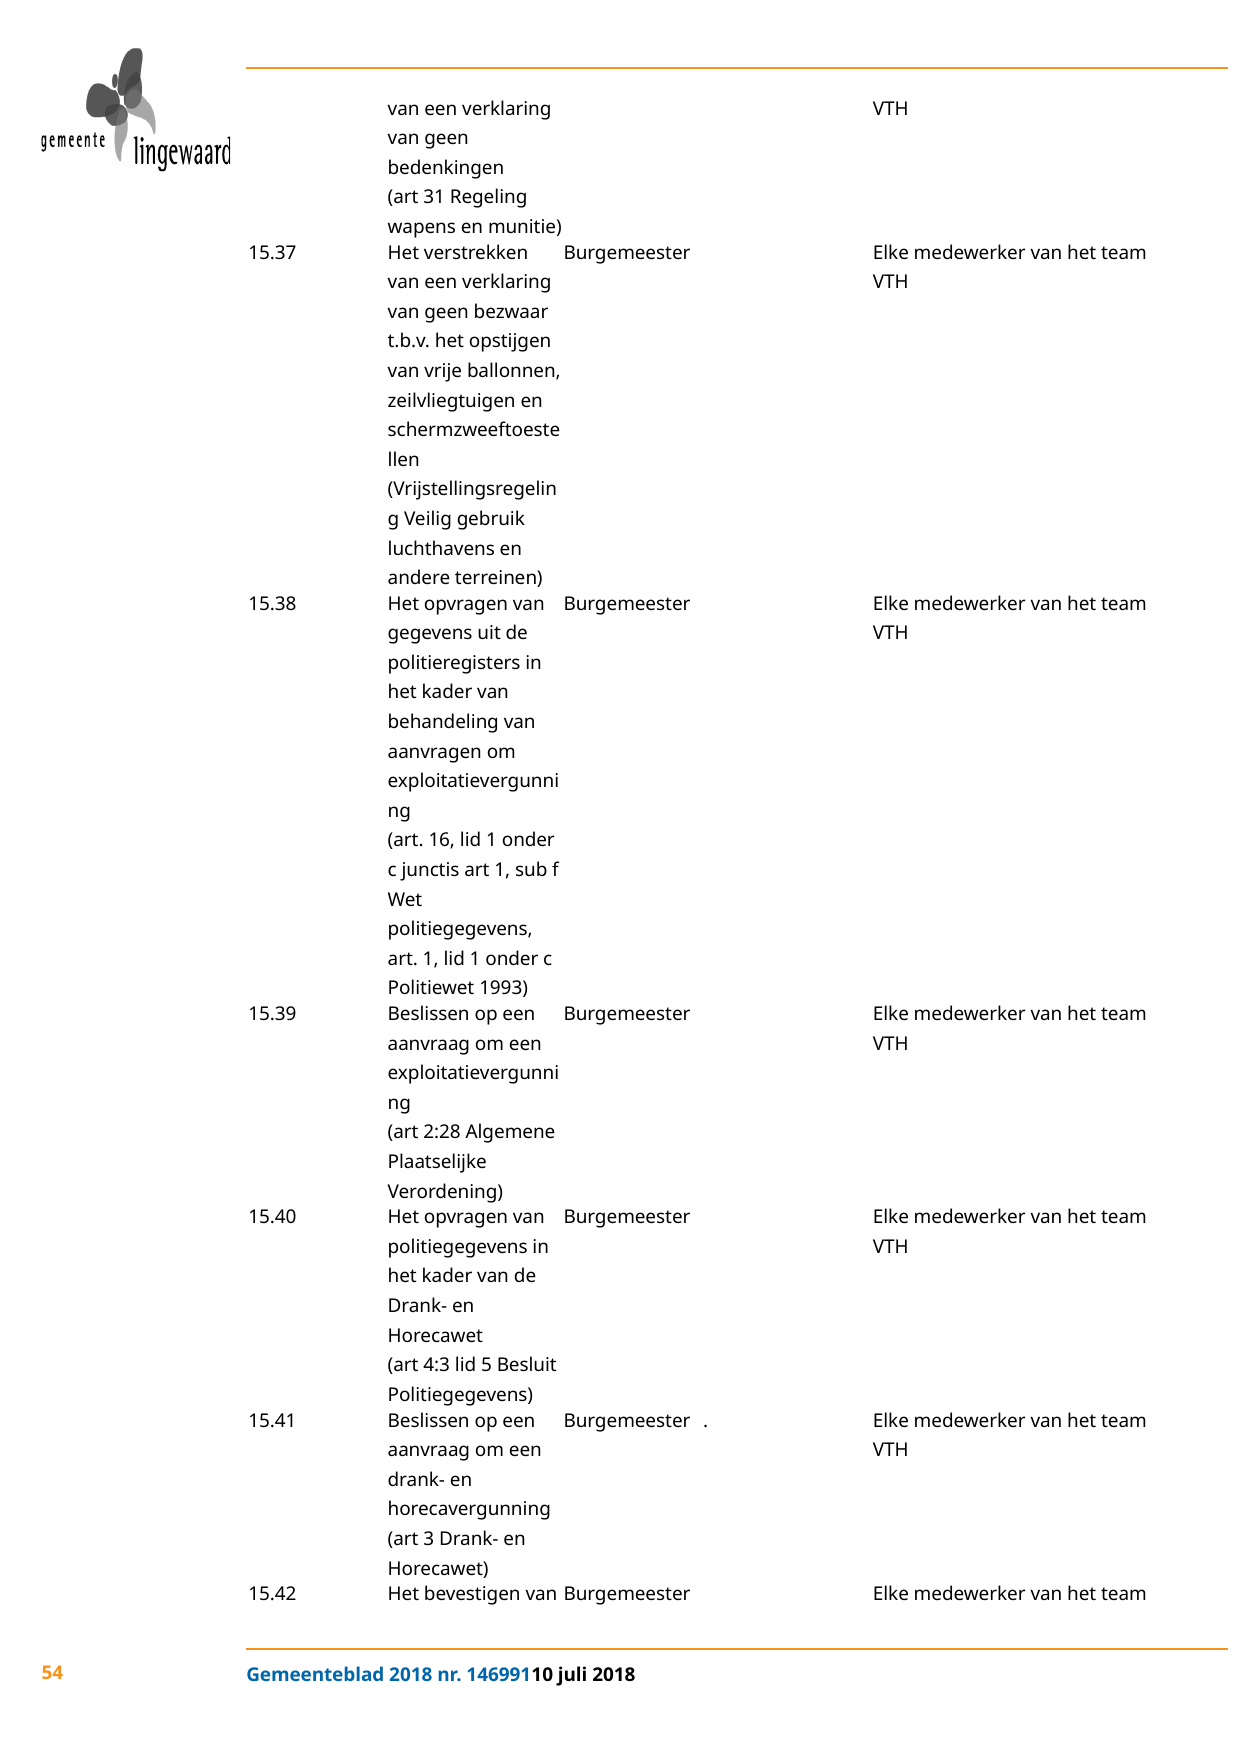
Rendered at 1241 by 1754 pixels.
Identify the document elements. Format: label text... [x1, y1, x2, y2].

table_cell Het opvragen van gegevens uit de politieregisters in het kader van behandeling van aanvragen om exploitatievergunning (art. 16, lid 1 onder c junctis art 1, sub f Wet politiegegevens, art. 1, lid 1 onder c Politiewet 1993) [388, 590, 563, 1000]
table_cell Burgemeester [563, 1580, 703, 1606]
table_cell VTH [873, 95, 1152, 239]
table_cell Beslissen op een aanvraag om een exploitatievergunning (art 2:28 Algemene Plaatselijke Verordening) [388, 1000, 563, 1203]
table_cell 15.40 [248, 1204, 387, 1407]
picture [41, 47, 231, 172]
table_cell [703, 1000, 873, 1203]
table_cell 15.41 [248, 1407, 387, 1580]
table_cell Beslissen op een aanvraag om een drank- en horecavergunning (art 3 Drank- en Horecawet) [388, 1407, 563, 1580]
table_cell [703, 239, 873, 590]
table_cell Elke medewerker van het team VTH [873, 1407, 1152, 1580]
table_cell 15.39 [248, 1000, 387, 1203]
table_cell Elke medewerker van het team VTH [873, 590, 1152, 1000]
table_cell Burgemeester [563, 1000, 703, 1203]
table_cell . [703, 1407, 873, 1580]
table_cell Burgemeester [563, 239, 703, 590]
table_cell [703, 590, 873, 1000]
table_cell van een verklaring van geen bedenkingen (art 31 Regeling wapens en munitie) [388, 95, 563, 239]
table_cell [248, 95, 387, 239]
table_cell Elke medewerker van het team VTH [873, 1204, 1152, 1407]
table_cell Elke medewerker van het team VTH [873, 1000, 1152, 1203]
table_cell Het opvragen van politiegegevens in het kader van de Drank- en Horecawet (art 4:3 lid 5 Besluit Politiegegevens) [388, 1204, 563, 1407]
table_cell 15.38 [248, 590, 387, 1000]
table_cell 15.42 [248, 1580, 387, 1606]
table_cell Het bevestigen van [388, 1580, 563, 1606]
table_cell Elke medewerker van het team VTH [873, 239, 1152, 590]
table_cell [563, 95, 703, 239]
table_cell [703, 95, 873, 239]
table_cell Burgemeester [563, 1204, 703, 1407]
table_cell [703, 1204, 873, 1407]
table_cell [703, 1580, 873, 1606]
table_cell Elke medewerker van het team [873, 1580, 1152, 1606]
table_cell Burgemeester [563, 590, 703, 1000]
table_cell Burgemeester [563, 1407, 703, 1580]
table_cell 15.37 [248, 239, 387, 590]
table_cell Het verstrekken van een verklaring van geen bezwaar t.b.v. het opstijgen van vrije ballonnen, zeilvliegtuigen en schermzweeftoestellen (Vrijstellingsregeling Veilig gebruik luchthavens en andere terreinen) [388, 239, 563, 590]
